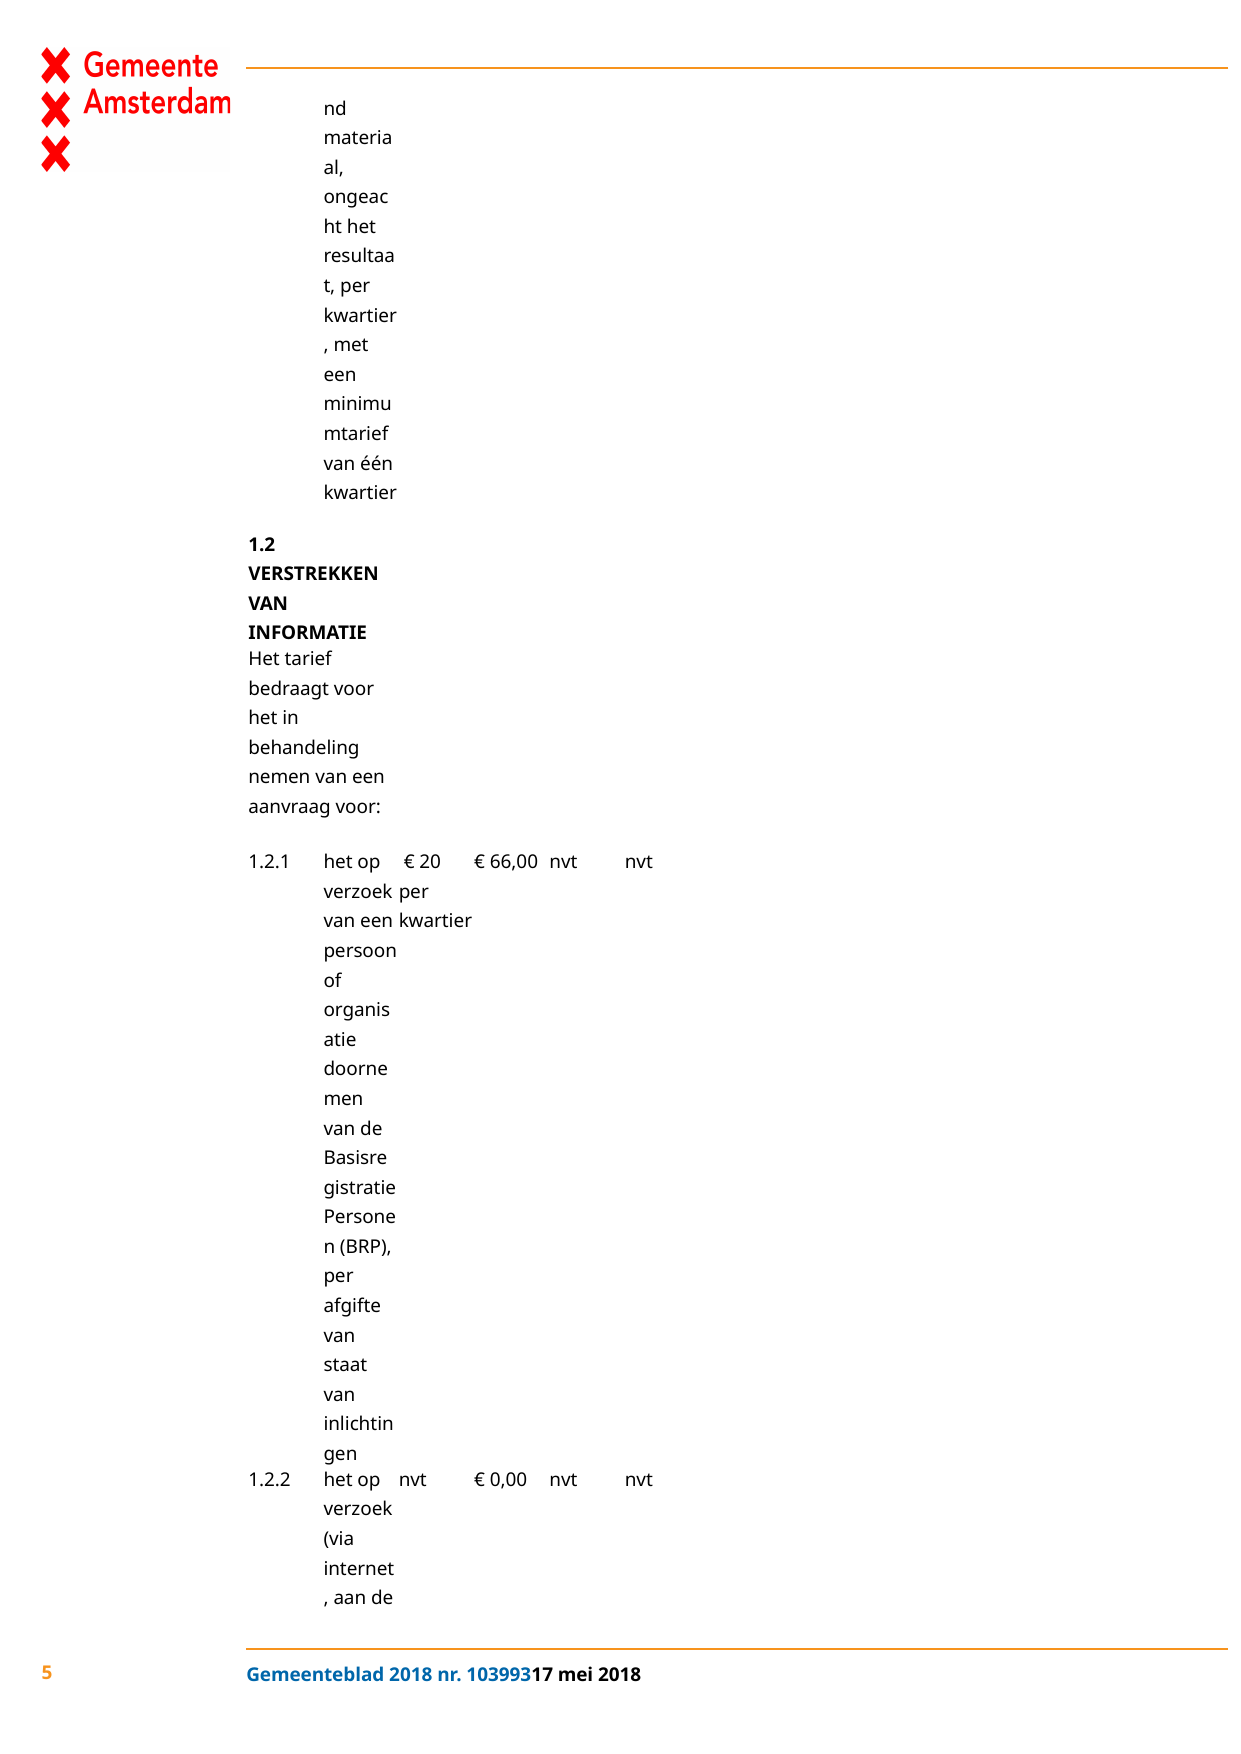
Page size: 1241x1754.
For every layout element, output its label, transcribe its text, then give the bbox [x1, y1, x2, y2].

table_cell nvt [625, 1466, 700, 1610]
table_cell nvt [549, 1466, 624, 1610]
table_cell [399, 645, 474, 848]
table_cell het op verzoek van een persoon of organisatie doornemen van de Basisregistratie Personen (BRP), per afgifte van staat van inlichtingen [323, 849, 398, 1466]
table_cell [248, 505, 323, 531]
table_cell [323, 505, 398, 531]
table_cell [474, 645, 549, 848]
table_cell € 66,00 [474, 849, 549, 1466]
table_cell [625, 645, 700, 848]
table_cell nvt [399, 1466, 474, 1610]
table_cell [625, 505, 700, 531]
table_cell [549, 95, 624, 505]
table_cell [399, 505, 474, 531]
table_cell nvt [549, 849, 624, 1466]
table_cell 1.2.1 [248, 849, 323, 1466]
table_cell [474, 95, 549, 505]
table_cell [474, 505, 549, 531]
table_cell nd materiaal, ongeacht het resultaat, per kwartier, met een minimumtarief van één kwartier [323, 95, 398, 505]
table_cell het op verzoek (via internet, aan de [323, 1466, 398, 1610]
table_cell [399, 531, 474, 645]
table_cell [625, 531, 700, 645]
table_cell [549, 531, 624, 645]
picture [41, 47, 231, 172]
table_cell nvt [625, 849, 700, 1466]
table_cell 1.2.2 [248, 1466, 323, 1610]
table_cell [248, 95, 323, 505]
table_cell € 0,00 [474, 1466, 549, 1610]
table_cell [474, 531, 549, 645]
table_cell [549, 645, 624, 848]
table_cell 1.2 VERSTREKKEN VAN INFORMATIE [248, 531, 398, 645]
table_cell € 20 per kwartier [399, 849, 474, 1466]
table_cell [399, 95, 474, 505]
table_cell Het tarief bedraagt voor het in behandeling nemen van een aanvraag voor: [248, 645, 398, 848]
table_cell [549, 505, 624, 531]
table_cell [625, 95, 700, 505]
